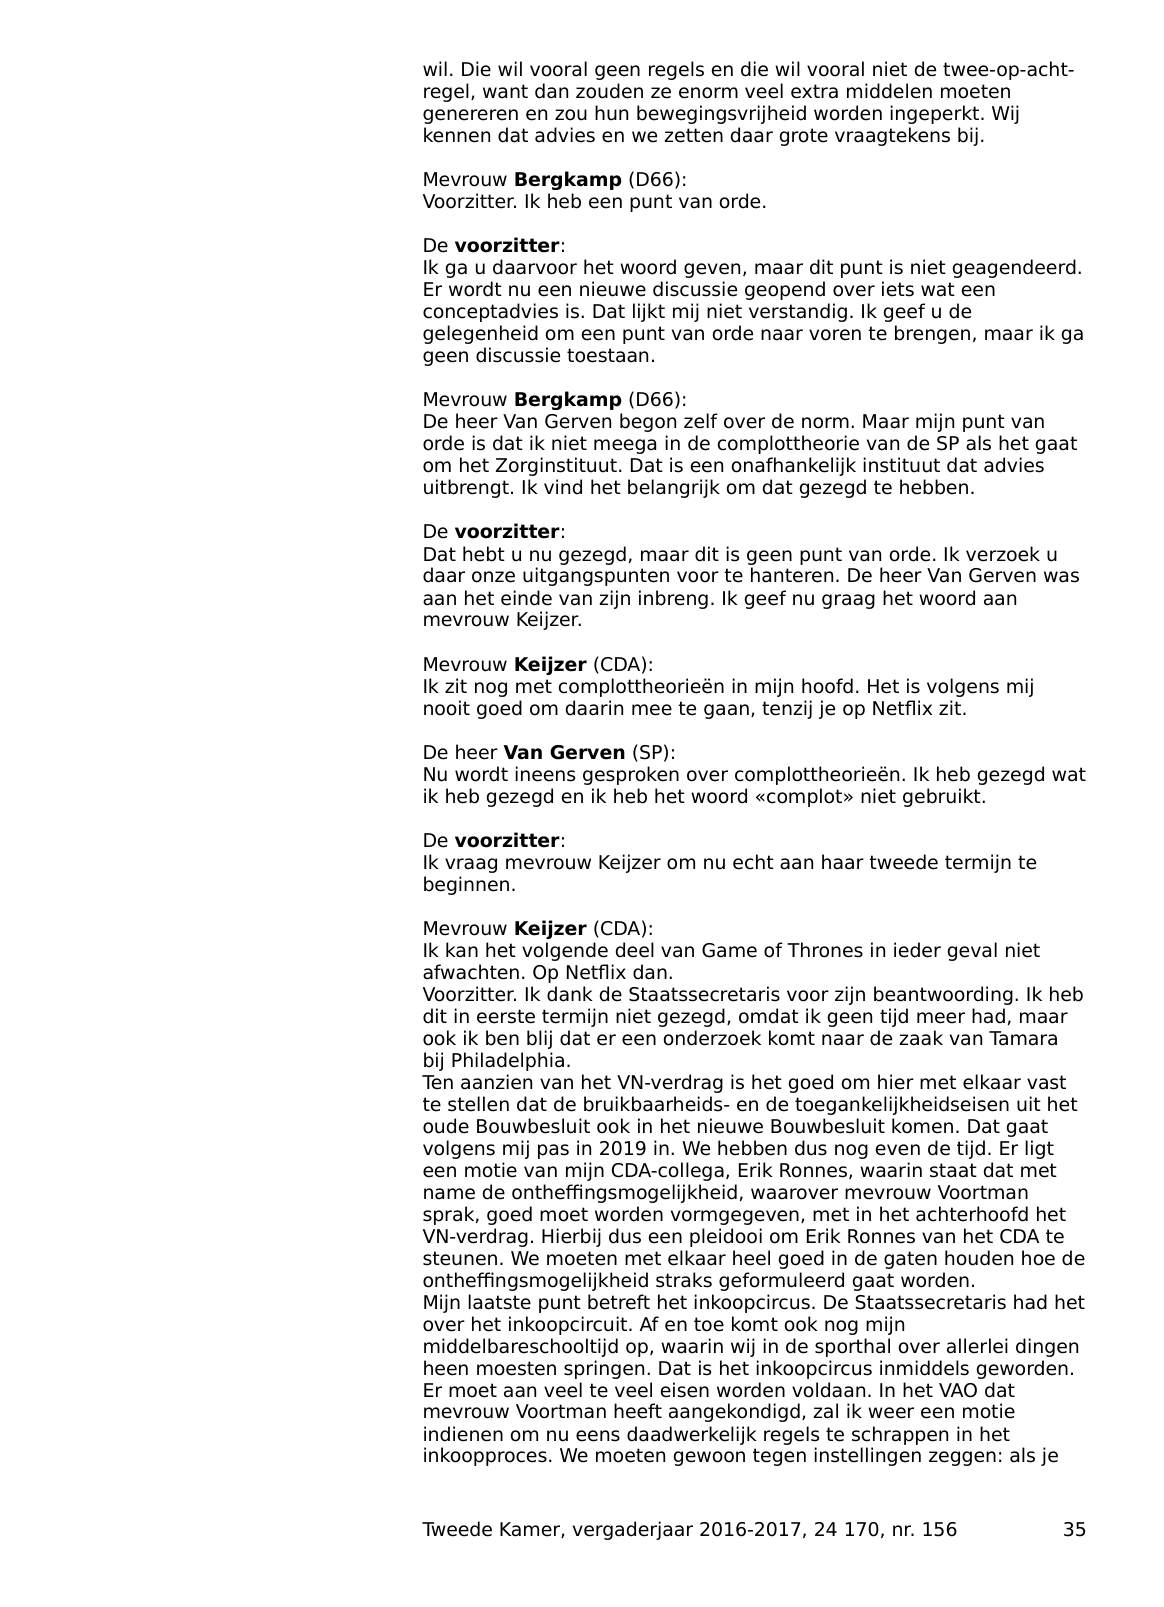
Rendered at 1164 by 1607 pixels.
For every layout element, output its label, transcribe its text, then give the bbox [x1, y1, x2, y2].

text Mevrouw Bergkamp (D66): [422, 169, 1087, 191]
text Ik kan het volgende deel van Game of Thrones in ieder geval niet afwachten. Op Netflix dan. [422, 940, 1087, 984]
text Nu wordt ineens gesproken over complottheorieën. Ik heb gezegd wat ik heb gezegd en ik heb het woord «complot» niet gebruikt. [422, 764, 1087, 808]
text De voorzitter: [422, 235, 1087, 257]
text De heer Van Gerven (SP): [422, 742, 1087, 764]
text Ik vraag mevrouw Keijzer om nu echt aan haar tweede termijn te beginnen. [422, 852, 1087, 896]
text De heer Van Gerven begon zelf over de norm. Maar mijn punt van orde is dat ik niet meega in de complottheorie van de SP als het gaat om het Zorginstituut. Dat is een onafhankelijk instituut dat advies uitbrengt. Ik vind het belangrijk om dat gezegd te hebben. [422, 411, 1087, 499]
text Mevrouw Keijzer (CDA): [422, 653, 1087, 676]
text Mevrouw Bergkamp (D66): [422, 389, 1087, 411]
text Mevrouw Keijzer (CDA): [422, 918, 1087, 940]
text Mijn laatste punt betreft het inkoopcircus. De Staatssecretaris had het over het inkoopcircuit. Af en toe komt ook nog mijn middelbareschooltijd op, waarin wij in de sporthal over allerlei dingen heen moesten springen. Dat is het inkoopcircus inmiddels geworden. Er moet aan veel te veel eisen worden voldaan. In het VAO dat mevrouw Voortman heeft aangekondigd, zal ik weer een motie indienen om nu eens daadwerkelijk regels te schrappen in het inkoopproces. We moeten gewoon tegen instellingen zeggen: als je [422, 1292, 1087, 1467]
text Ten aanzien van het VN-verdrag is het goed om hier met elkaar vast te stellen dat de bruikbaarheids- en de toegankelijkheidseisen uit het oude Bouwbesluit ook in het nieuwe Bouwbesluit komen. Dat gaat volgens mij pas in 2019 in. We hebben dus nog even de tijd. Er ligt een motie van mijn CDA-collega, Erik Ronnes, waarin staat dat met name de ontheffingsmogelijkheid, waarover mevrouw Voortman sprak, goed moet worden vormgegeven, met in het achterhoofd het VN-verdrag. Hierbij dus een pleidooi om Erik Ronnes van het CDA te steunen. We moeten met elkaar heel goed in de gaten houden hoe de ontheffingsmogelijkheid straks geformuleerd gaat worden. [422, 1072, 1087, 1292]
text Voorzitter. Ik heb een punt van orde. [422, 191, 1087, 213]
text De voorzitter: [422, 830, 1087, 852]
text Ik ga u daarvoor het woord geven, maar dit punt is niet geagendeerd. Er wordt nu een nieuwe discussie geopend over iets wat een conceptadvies is. Dat lijkt mij niet verstandig. Ik geef u de gelegenheid om een punt van orde naar voren te brengen, maar ik ga geen discussie toestaan. [422, 257, 1087, 367]
text Voorzitter. Ik dank de Staatssecretaris voor zijn beantwoording. Ik heb dit in eerste termijn niet gezegd, omdat ik geen tijd meer had, maar ook ik ben blij dat er een onderzoek komt naar de zaak van Tamara bij Philadelphia. [422, 984, 1087, 1072]
text Dat hebt u nu gezegd, maar dit is geen punt van orde. Ik verzoek u daar onze uitgangspunten voor te hanteren. De heer Van Gerven was aan het einde van zijn inbreng. Ik geef nu graag het woord aan mevrouw Keijzer. [422, 543, 1087, 631]
text wil. Die wil vooral geen regels en die wil vooral niet de twee-op-acht-regel, want dan zouden ze enorm veel extra middelen moeten genereren en zou hun bewegingsvrijheid worden ingeperkt. Wij kennen dat advies en we zetten daar grote vraagtekens bij. [422, 59, 1087, 147]
text De voorzitter: [422, 521, 1087, 543]
text Ik zit nog met complottheorieën in mijn hoofd. Het is volgens mij nooit goed om daarin mee te gaan, tenzij je op Netflix zit. [422, 676, 1087, 719]
